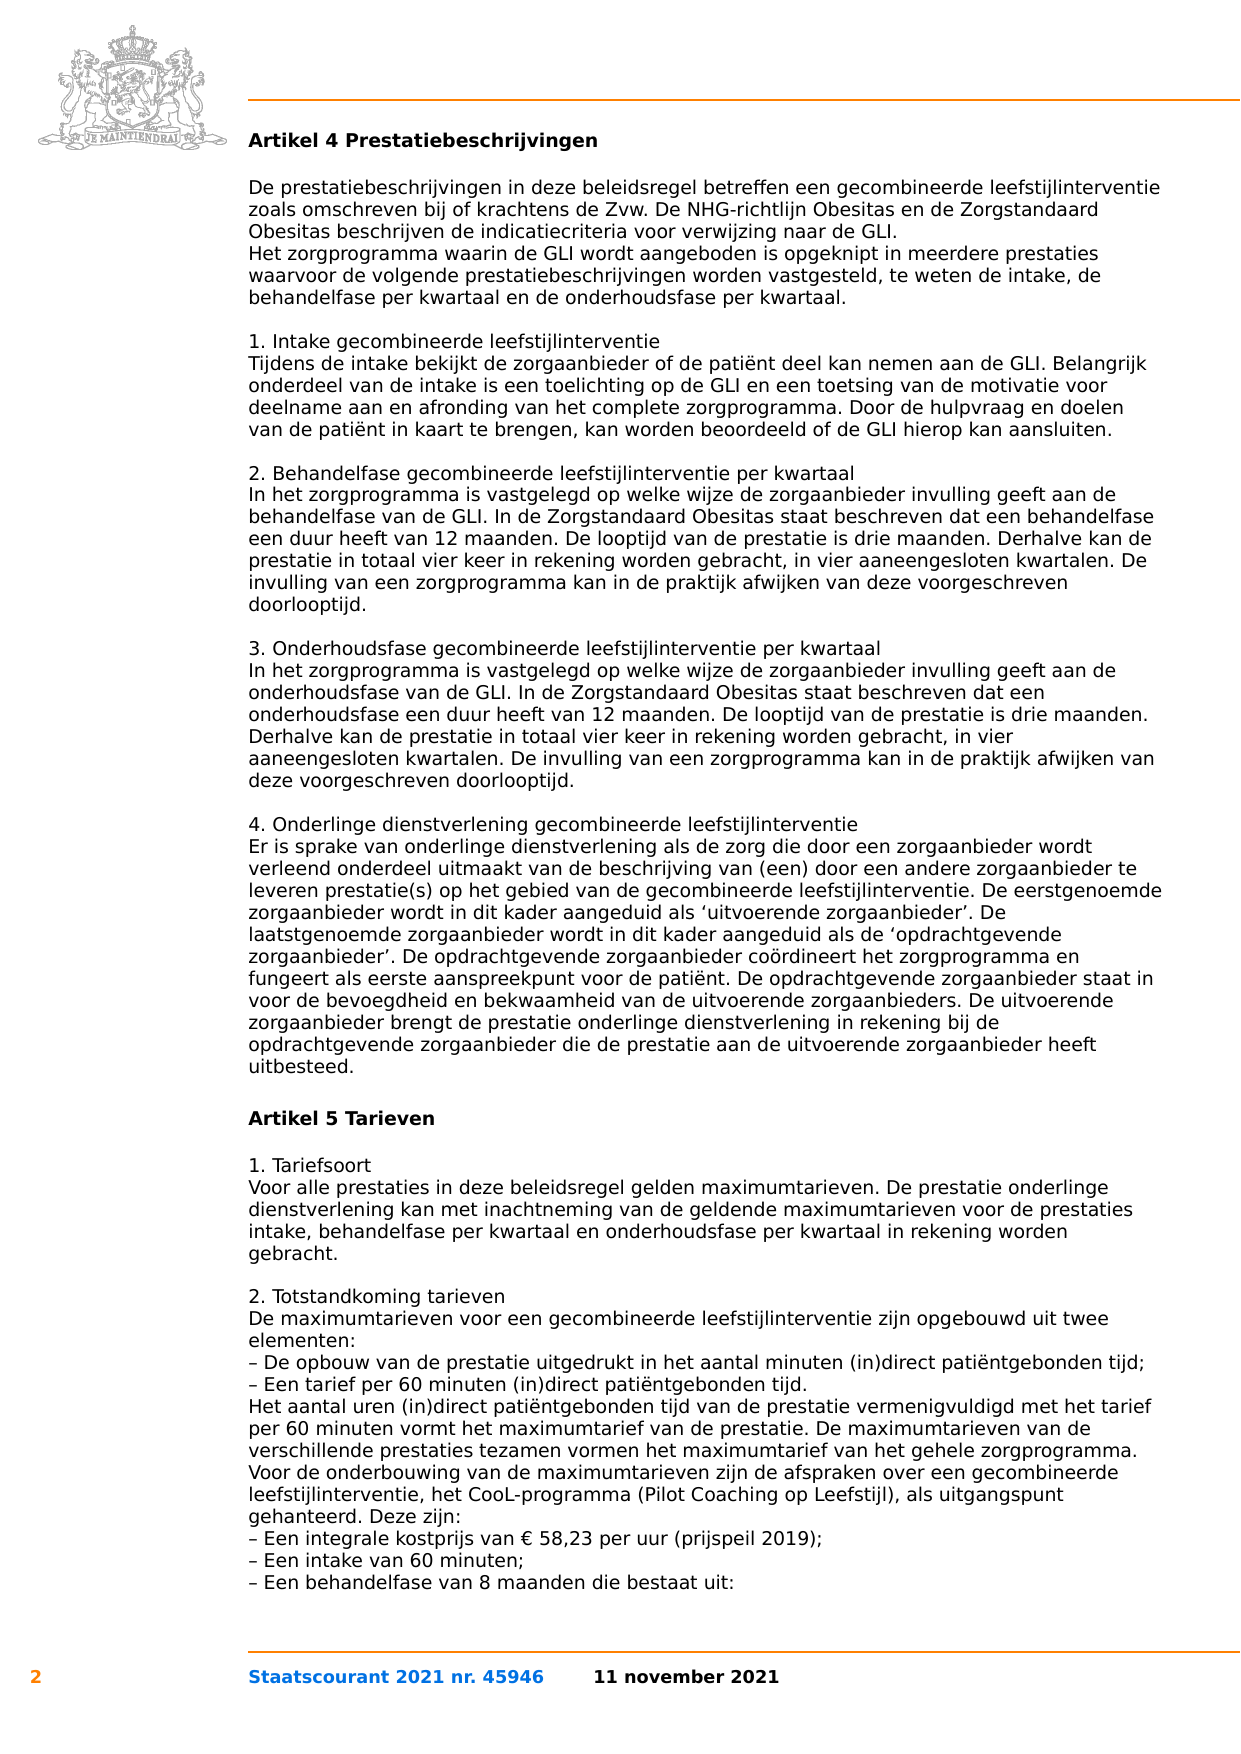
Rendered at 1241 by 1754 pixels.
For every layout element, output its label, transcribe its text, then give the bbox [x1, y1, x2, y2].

text – Een integrale kostprijs van € 58,23 per uur (prijspeil 2019); [248, 1528, 1163, 1550]
text Tijdens de intake bekijkt de zorgaanbieder of de patiënt deel kan nemen aan de GLI. Belangrijk onderdeel van de intake is een toelichting op de GLI en een toetsing van de motivatie voor deelname aan en afronding van het complete zorgprogramma. Door de hulpvraag en doelen van de patiënt in kaart te brengen, kan worden beoordeeld of de GLI hierop kan aansluiten. [248, 353, 1163, 441]
text 2. Totstandkoming tarieven [248, 1286, 1163, 1308]
subtitle 4. Onderlinge dienstverlening gecombineerde leefstijlinterventie [248, 814, 1163, 836]
subtitle Artikel 4 Prestatiebeschrijvingen [248, 130, 1163, 152]
text Het zorgprogramma waarin de GLI wordt aangeboden is opgeknipt in meerdere prestaties waarvoor de volgende prestatiebeschrijvingen worden vastgesteld, te weten de intake, de behandelfase per kwartaal en de onderhoudsfase per kwartaal. [248, 243, 1163, 309]
text De maximumtarieven voor een gecombineerde leefstijlinterventie zijn opgebouwd uit twee elementen: [248, 1308, 1163, 1352]
text 1. Tariefsoort [248, 1154, 1163, 1177]
text – Een behandelfase van 8 maanden die bestaat uit: [248, 1572, 1163, 1594]
subtitle Artikel 5 Tarieven [248, 1108, 1163, 1129]
text In het zorgprogramma is vastgelegd op welke wijze de zorgaanbieder invulling geeft aan de behandelfase van de GLI. In de Zorgstandaard Obesitas staat beschreven dat een behandelfase een duur heeft van 12 maanden. De looptijd van de prestatie is drie maanden. Derhalve kan de prestatie in totaal vier keer in rekening worden gebracht, in vier aaneengesloten kwartalen. De invulling van een zorgprogramma kan in de praktijk afwijken van deze voorgeschreven doorlooptijd. [248, 484, 1163, 616]
text – De opbouw van de prestatie uitgedrukt in het aantal minuten (in)direct patiëntgebonden tijd; [248, 1352, 1163, 1374]
text In het zorgprogramma is vastgelegd op welke wijze de zorgaanbieder invulling geeft aan de onderhoudsfase van de GLI. In de Zorgstandaard Obesitas staat beschreven dat een onderhoudsfase een duur heeft van 12 maanden. De looptijd van de prestatie is drie maanden. Derhalve kan de prestatie in totaal vier keer in rekening worden gebracht, in vier aaneengesloten kwartalen. De invulling van een zorgprogramma kan in de praktijk afwijken van deze voorgeschreven doorlooptijd. [248, 660, 1163, 792]
text – Een intake van 60 minuten; [248, 1550, 1163, 1572]
picture [38, 25, 227, 150]
text Er is sprake van onderlinge dienstverlening als de zorg die door een zorgaanbieder wordt verleend onderdeel uitmaakt van de beschrijving van (een) door een andere zorgaanbieder te leveren prestatie(s) op het gebied van de gecombineerde leefstijlinterventie. De eerstgenoemde zorgaanbieder wordt in dit kader aangeduid als ‘uitvoerende zorgaanbieder’. De laatstgenoemde zorgaanbieder wordt in dit kader aangeduid als de ‘opdrachtgevende zorgaanbieder’. De opdrachtgevende zorgaanbieder coördineert het zorgprogramma en fungeert als eerste aanspreekpunt voor de patiënt. De opdrachtgevende zorgaanbieder staat in voor de bevoegdheid en bekwaamheid van de uitvoerende zorgaanbieders. De uitvoerende zorgaanbieder brengt de prestatie onderlinge dienstverlening in rekening bij de opdrachtgevende zorgaanbieder die de prestatie aan de uitvoerende zorgaanbieder heeft uitbesteed. [248, 836, 1163, 1078]
text De prestatiebeschrijvingen in deze beleidsregel betreffen een gecombineerde leefstijlinterventie zoals omschreven bij of krachtens de Zvw. De NHG-richtlijn Obesitas en de Zorgstandaard Obesitas beschrijven de indicatiecriteria voor verwijzing naar de GLI. [248, 177, 1163, 243]
text Het aantal uren (in)direct patiëntgebonden tijd van de prestatie vermenigvuldigd met het tarief per 60 minuten vormt het maximumtarief van de prestatie. De maximumtarieven van de verschillende prestaties tezamen vormen het maximumtarief van het gehele zorgprogramma. [248, 1396, 1163, 1462]
text – Een tarief per 60 minuten (in)direct patiëntgebonden tijd. [248, 1374, 1163, 1396]
subtitle 2. Behandelfase gecombineerde leefstijlinterventie per kwartaal [248, 462, 1163, 484]
text Voor alle prestaties in deze beleidsregel gelden maximumtarieven. De prestatie onderlinge dienstverlening kan met inachtneming van de geldende maximumtarieven voor de prestaties intake, behandelfase per kwartaal en onderhoudsfase per kwartaal in rekening worden gebracht. [248, 1177, 1163, 1264]
text Voor de onderbouwing van de maximumtarieven zijn de afspraken over een gecombineerde leefstijlinterventie, het CooL-programma (Pilot Coaching op Leefstijl), als uitgangspunt gehanteerd. Deze zijn: [248, 1462, 1163, 1528]
subtitle 3. Onderhoudsfase gecombineerde leefstijlinterventie per kwartaal [248, 638, 1163, 660]
subtitle 1. Intake gecombineerde leefstijlinterventie [248, 331, 1163, 353]
